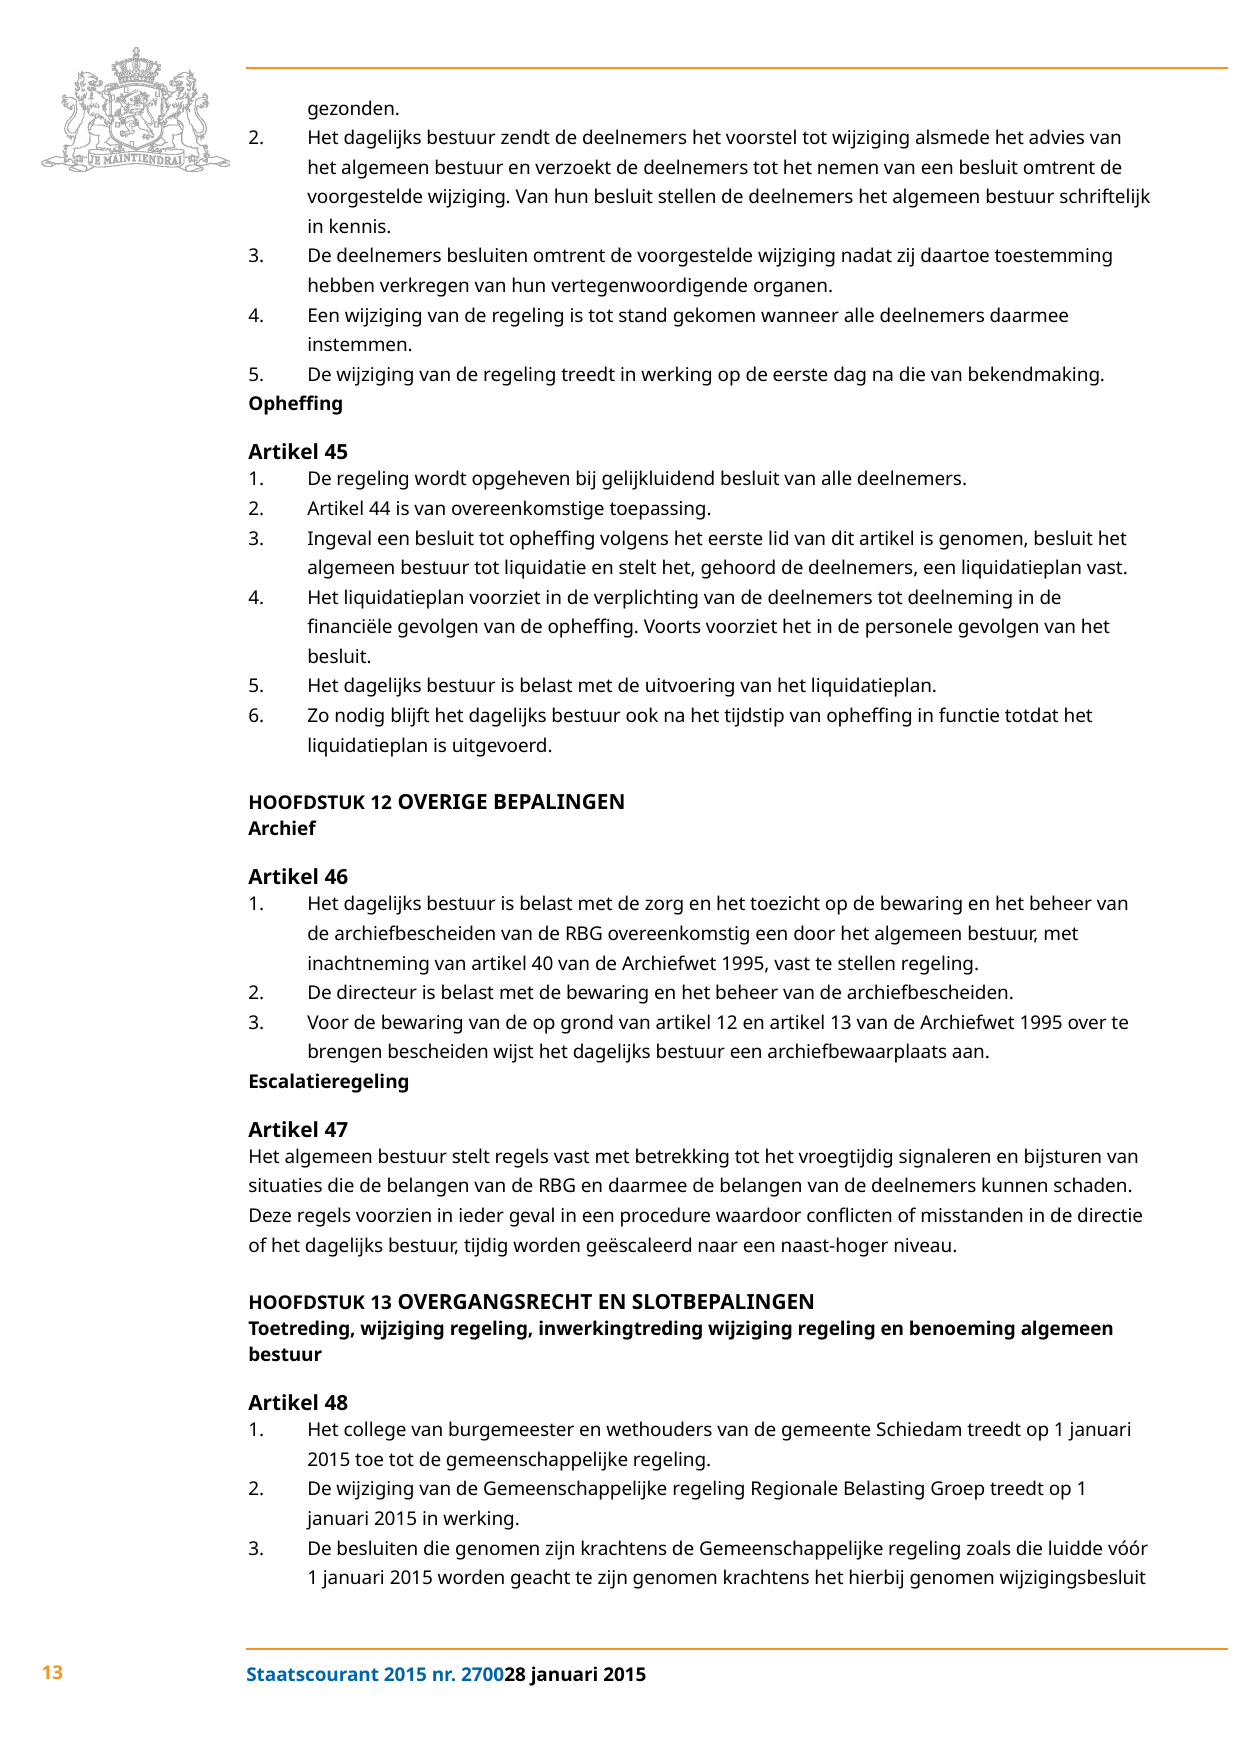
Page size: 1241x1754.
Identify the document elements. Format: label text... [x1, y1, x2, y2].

list De besluiten die genomen zijn krachtens de Gemeenschappelijke regeling zoals die luidde vóór 1 januari 2015 worden geacht te zijn genomen krachtens het hierbij genomen wijzigingsbesluit [248, 1535, 1152, 1590]
text Opheffing [248, 391, 1152, 416]
text Artikel 47 [248, 1115, 1152, 1143]
list De deelnemers besluiten omtrent de voorgestelde wijziging nadat zij daartoe toestemming hebben verkregen van hun vertegenwoordigende organen. [248, 243, 1152, 298]
text Escalatieregeling [248, 1068, 1152, 1094]
text Artikel 45 [248, 437, 1152, 466]
list Voor de bewaring van de op grond van artikel 12 en artikel 13 van de Archiefwet 1995 over te brengen bescheiden wijst het dagelijks bestuur een archiefbewaarplaats aan. [248, 1009, 1152, 1064]
list Het college van burgemeester en wethouders van de gemeente Schiedam treedt op 1 januari 2015 toe tot de gemeenschappelijke regeling. [248, 1416, 1152, 1472]
text HOOFDSTUK 13 OVERGANGSRECHT EN SLOTBEPALINGEN [248, 1287, 1152, 1316]
list Het dagelijks bestuur zendt de deelnemers het voorstel tot wijziging alsmede het advies van het algemeen bestuur en verzoekt de deelnemers tot het nemen van een besluit omtrent de voorgestelde wijziging. Van hun besluit stellen de deelnemers het algemeen bestuur schriftelijk in kennis. [248, 124, 1152, 239]
text Archief [248, 816, 1152, 841]
list De wijziging van de regeling treedt in werking op de eerste dag na die van bekendmaking. [248, 361, 1152, 387]
text HOOFDSTUK 12 OVERIGE BEPALINGEN [248, 787, 1152, 816]
list Zo nodig blijft het dagelijks bestuur ook na het tijdstip van opheffing in functie totdat het liquidatieplan is uitgevoerd. [248, 702, 1152, 758]
text Artikel 46 [248, 862, 1152, 891]
list Artikel 44 is van overeenkomstige toepassing. [248, 495, 1152, 521]
picture [41, 47, 231, 172]
list De wijziging van de Gemeenschappelijke regeling Regionale Belasting Groep treedt op 1 januari 2015 in werking. [248, 1476, 1152, 1531]
list gezonden. [248, 95, 1152, 121]
list Het dagelijks bestuur is belast met de uitvoering van het liquidatieplan. [248, 673, 1152, 698]
list Ingeval een besluit tot opheffing volgens het eerste lid van dit artikel is genomen, besluit het algemeen bestuur tot liquidatie en stelt het, gehoord de deelnemers, een liquidatieplan vast. [248, 525, 1152, 580]
text Toetreding, wijziging regeling, inwerkingtreding wijziging regeling en benoeming algemeen bestuur [248, 1316, 1152, 1367]
list De regeling wordt opgeheven bij gelijkluidend besluit van alle deelnemers. [248, 466, 1152, 491]
list De directeur is belast met de bewaring en het beheer van de archiefbescheiden. [248, 979, 1152, 1005]
list Het liquidatieplan voorziet in de verplichting van de deelnemers tot deelneming in de financiële gevolgen van de opheffing. Voorts voorziet het in de personele gevolgen van het besluit. [248, 584, 1152, 669]
list Een wijziging van de regeling is tot stand gekomen wanneer alle deelnemers daarmee instemmen. [248, 302, 1152, 357]
text Het algemeen bestuur stelt regels vast met betrekking tot het vroegtijdig signaleren en bijsturen van situaties die de belangen van de RBG en daarmee de belangen van de deelnemers kunnen schaden. Deze regels voorzien in ieder geval in een procedure waardoor conflicten of misstanden in de directie of het dagelijks bestuur, tijdig worden geëscaleerd naar een naast-hoger niveau. [248, 1143, 1152, 1258]
text Artikel 48 [248, 1388, 1152, 1416]
list Het dagelijks bestuur is belast met de zorg en het toezicht op de bewaring en het beheer van de archiefbescheiden van de RBG overeenkomstig een door het algemeen bestuur, met inachtneming van artikel 40 van de Archiefwet 1995, vast te stellen regeling. [248, 891, 1152, 976]
